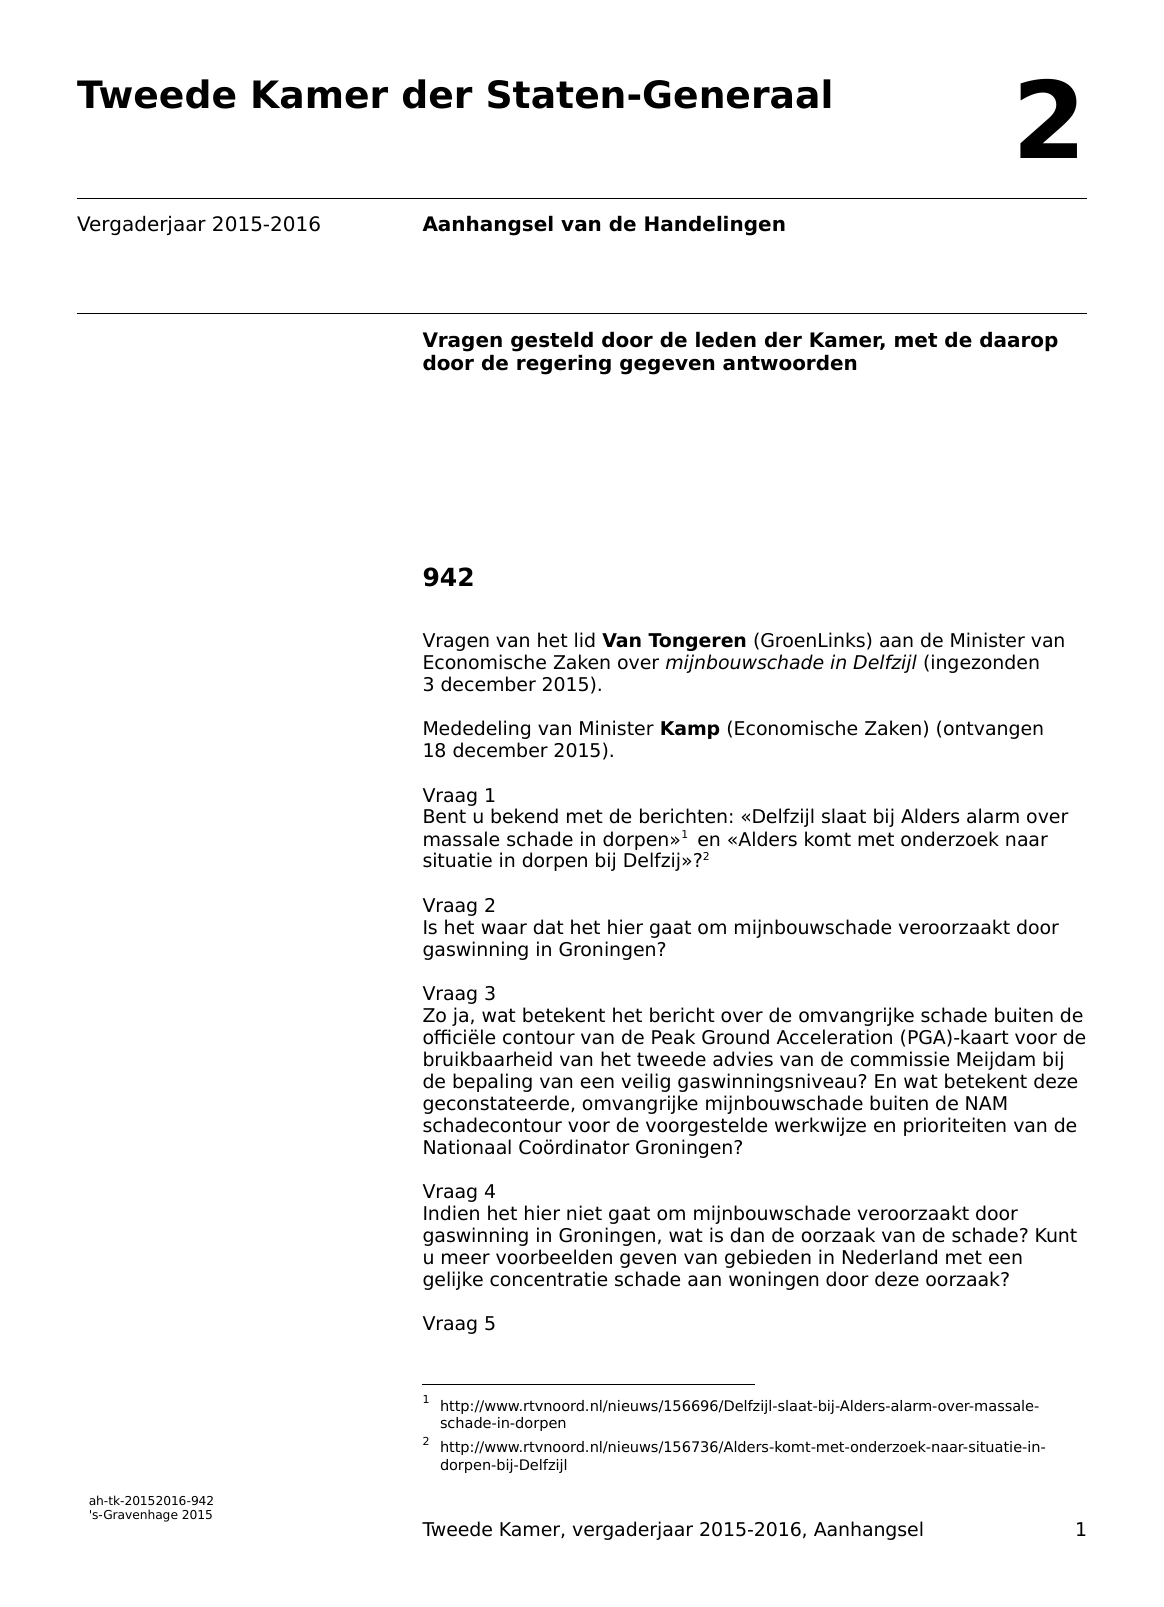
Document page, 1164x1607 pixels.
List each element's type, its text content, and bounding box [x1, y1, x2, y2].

table_header 2 [886, 59, 1087, 198]
text Indien het hier niet gaat om mijnbouwschade veroorzaakt door gaswinning in Groningen, wat is dan de oorzaak van de schade? Kunt u meer voorbeelden geven van gebieden in Nederland met een gelijke concentratie schade aan woningen door deze oorzaak? [422, 1203, 1087, 1291]
text http://www.rtvnoord.nl/nieuws/156696/Delfzijl-slaat-bij-Alders-alarm-over-massale-schade-in-dorpen [422, 1393, 1087, 1432]
table_cell Vragen gesteld door de leden der Kamer, met de daarop door de regering gegeven antwoorden [422, 314, 1087, 375]
text 942 [422, 563, 1087, 592]
text Vraag 4 [422, 1181, 1087, 1203]
text http://www.rtvnoord.nl/nieuws/156736/Alders-komt-met-onderzoek-naar-situatie-in-dorpen-bij-Delfzijl [422, 1435, 1087, 1474]
text ah-tk-20152016-942 [88, 1494, 323, 1508]
text Vragen van het lid Van Tongeren (GroenLinks) aan de Minister van Economische Zaken over mijnbouwschade in Delfzijl (ingezonden 3 december 2015). [422, 630, 1087, 696]
table_cell Vergaderjaar 2015-2016 [77, 199, 422, 313]
text Vraag 3 [422, 983, 1087, 1005]
text Bent u bekend met de berichten: «Delfzijl slaat bij Alders alarm over massale schade in dorpen» en «Alders komt met onderzoek naar situatie in dorpen bij Delfzij»? [422, 806, 1087, 872]
text Is het waar dat het hier gaat om mijnbouwschade veroorzaakt door gaswinning in Groningen? [422, 917, 1087, 961]
table_cell Aanhangsel van de Handelingen [422, 199, 1087, 313]
text Mededeling van Minister Kamp (Economische Zaken) (ontvangen 18 december 2015). [422, 718, 1087, 762]
text Vraag 1 [422, 784, 1087, 806]
table_cell [77, 314, 422, 375]
text Vraag 2 [422, 894, 1087, 917]
text Vraag 5 [422, 1313, 1087, 1335]
text Zo ja, wat betekent het bericht over de omvangrijke schade buiten de officiële contour van de Peak Ground Acceleration (PGA)-kaart voor de bruikbaarheid van het tweede advies van de commissie Meijdam bij de bepaling van een veilig gaswinningsniveau? En wat betekent deze geconstateerde, omvangrijke mijnbouwschade buiten de NAM schadecontour voor de voorgestelde werkwijze en prioriteiten van de Nationaal Coördinator Groningen? [422, 1005, 1087, 1158]
text 's-Gravenhage 2015 [88, 1508, 323, 1522]
table_header Tweede Kamer der Staten-Generaal [77, 59, 886, 198]
